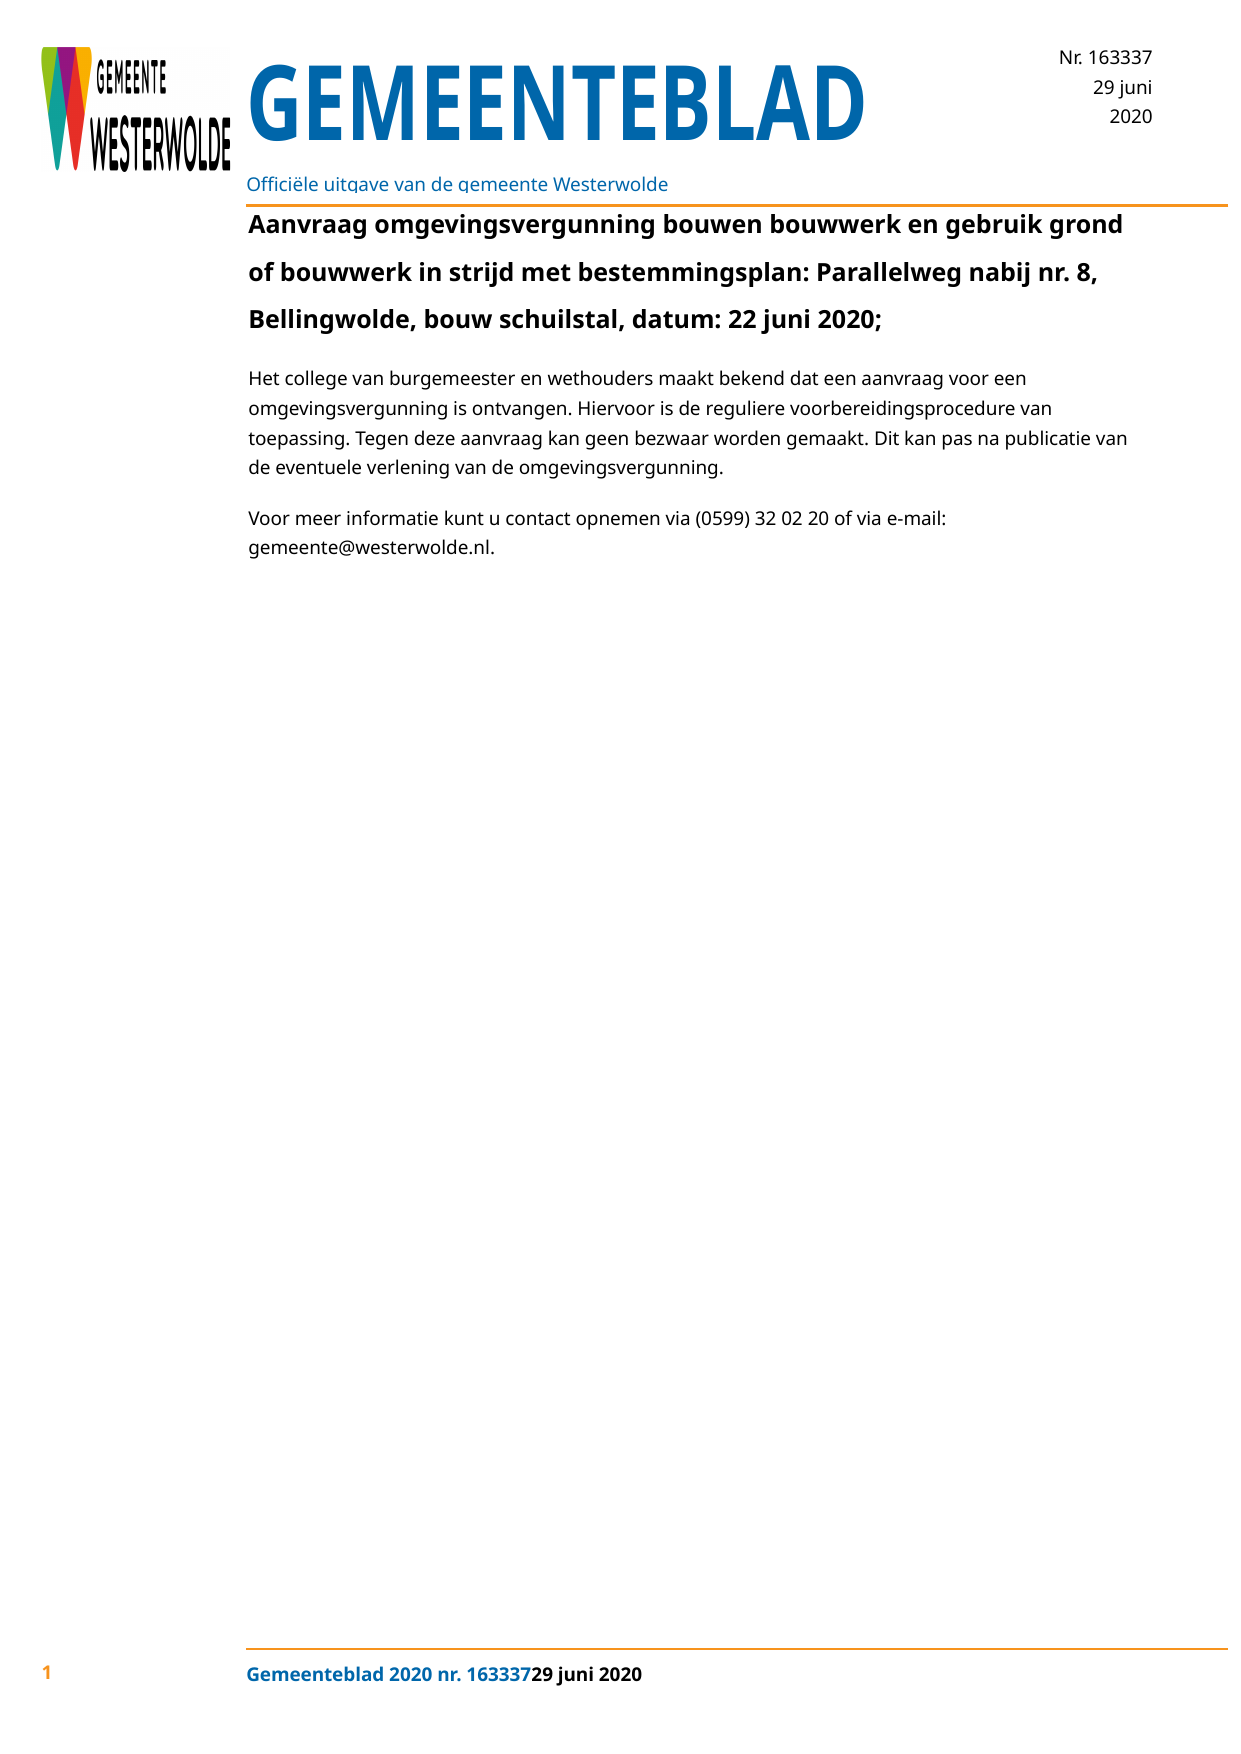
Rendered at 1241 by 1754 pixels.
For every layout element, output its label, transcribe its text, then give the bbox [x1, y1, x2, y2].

text Aanvraag omgevingsvergunning bouwen bouwwerk en gebruik grond of bouwwerk in strijd met bestemmingsplan: Parallelweg nabij nr. 8, Bellingwolde, bouw schuilstal, datum: 22 juni 2020; [248, 207, 1152, 336]
picture [41, 47, 231, 172]
text Voor meer informatie kunt u contact opnemen via (0599) 32 02 20 of via e-mail: gemeente@westerwolde.nl. [248, 505, 1152, 560]
text Het college van burgemeester en wethouders maakt bekend dat een aanvraag voor een omgevingsvergunning is ontvangen. Hiervoor is de reguliere voorbereidingsprocedure van toepassing. Tegen deze aanvraag kan geen bezwaar worden gemaakt. Dit kan pas na publicatie van de eventuele verlening van de omgevingsvergunning. [248, 366, 1152, 480]
